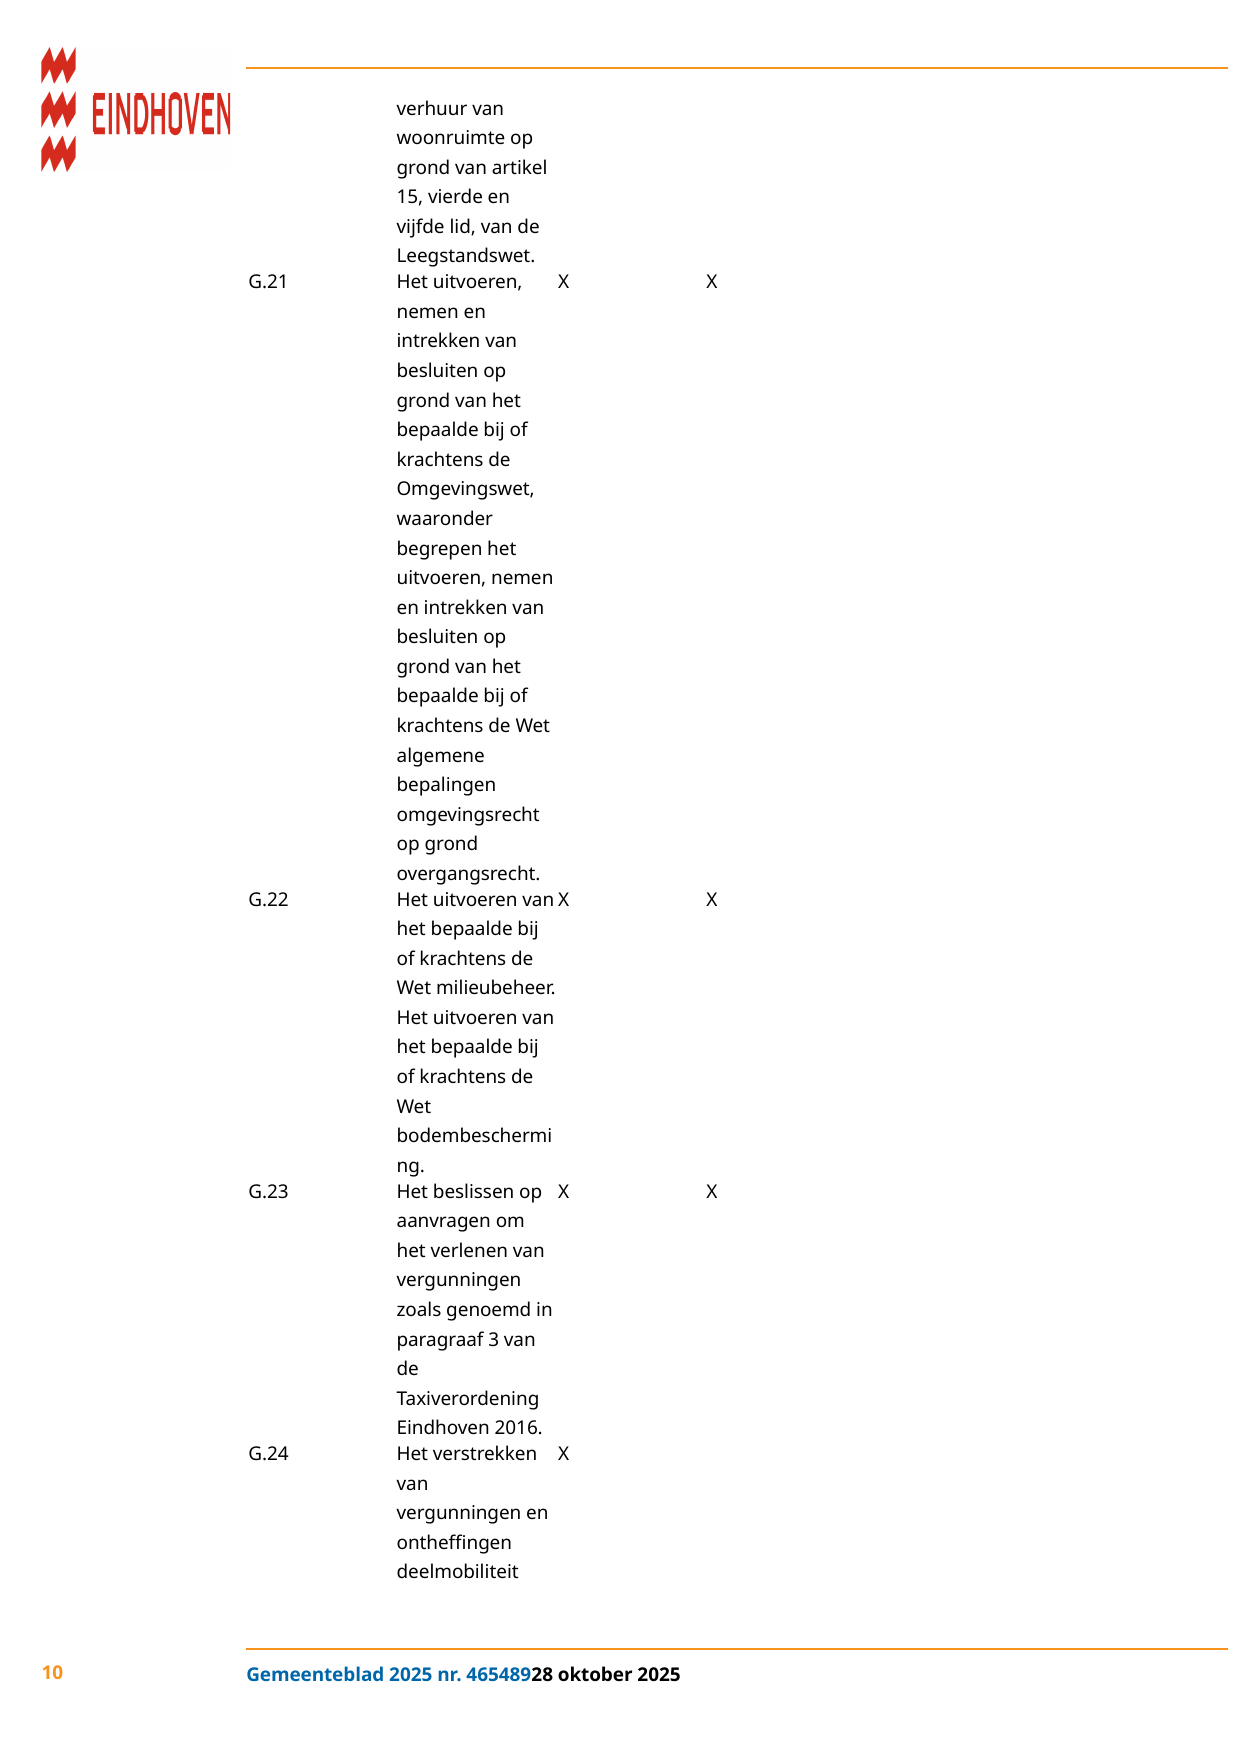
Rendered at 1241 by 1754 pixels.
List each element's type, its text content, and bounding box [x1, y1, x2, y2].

table_cell Het uitvoeren van het bepaalde bij of krachtens de Wet milieubeheer. Het uitvoeren van het bepaalde bij of krachtens de Wet bodembescherming. [396, 886, 558, 1178]
table_cell [1003, 95, 1152, 268]
table_cell Het verstrekken van vergunningen en ontheffingen deelmobiliteit [396, 1440, 558, 1584]
table_cell X [558, 1440, 706, 1584]
table_cell G.23 [248, 1178, 396, 1440]
table_cell G.24 [248, 1440, 396, 1584]
table_cell X [706, 1178, 1003, 1440]
table_cell [248, 95, 396, 268]
table_cell [1003, 269, 1152, 886]
table_cell [1003, 1178, 1152, 1440]
table_cell [1003, 1440, 1152, 1584]
table_cell verhuur van woonruimte op grond van artikel 15, vierde en vijfde lid, van de Leegstandswet. [396, 95, 558, 268]
table_cell X [558, 886, 706, 1178]
table_cell G.21 [248, 269, 396, 886]
table_cell X [706, 886, 1003, 1178]
picture [41, 47, 231, 172]
table_cell [706, 1440, 1003, 1584]
table_cell [558, 95, 706, 268]
table_cell [706, 95, 1003, 268]
table_cell Het uitvoeren, nemen en intrekken van besluiten op grond van het bepaalde bij of krachtens de Omgevingswet, waaronder begrepen het uitvoeren, nemen en intrekken van besluiten op grond van het bepaalde bij of krachtens de Wet algemene bepalingen omgevingsrecht op grond overgangsrecht. [396, 269, 558, 886]
table_cell Het beslissen op aanvragen om het verlenen van vergunningen zoals genoemd in paragraaf 3 van de Taxiverordening Eindhoven 2016. [396, 1178, 558, 1440]
table_cell G.22 [248, 886, 396, 1178]
table_cell X [558, 269, 706, 886]
table_cell X [558, 1178, 706, 1440]
table_cell X [706, 269, 1003, 886]
table_cell [1003, 886, 1152, 1178]
